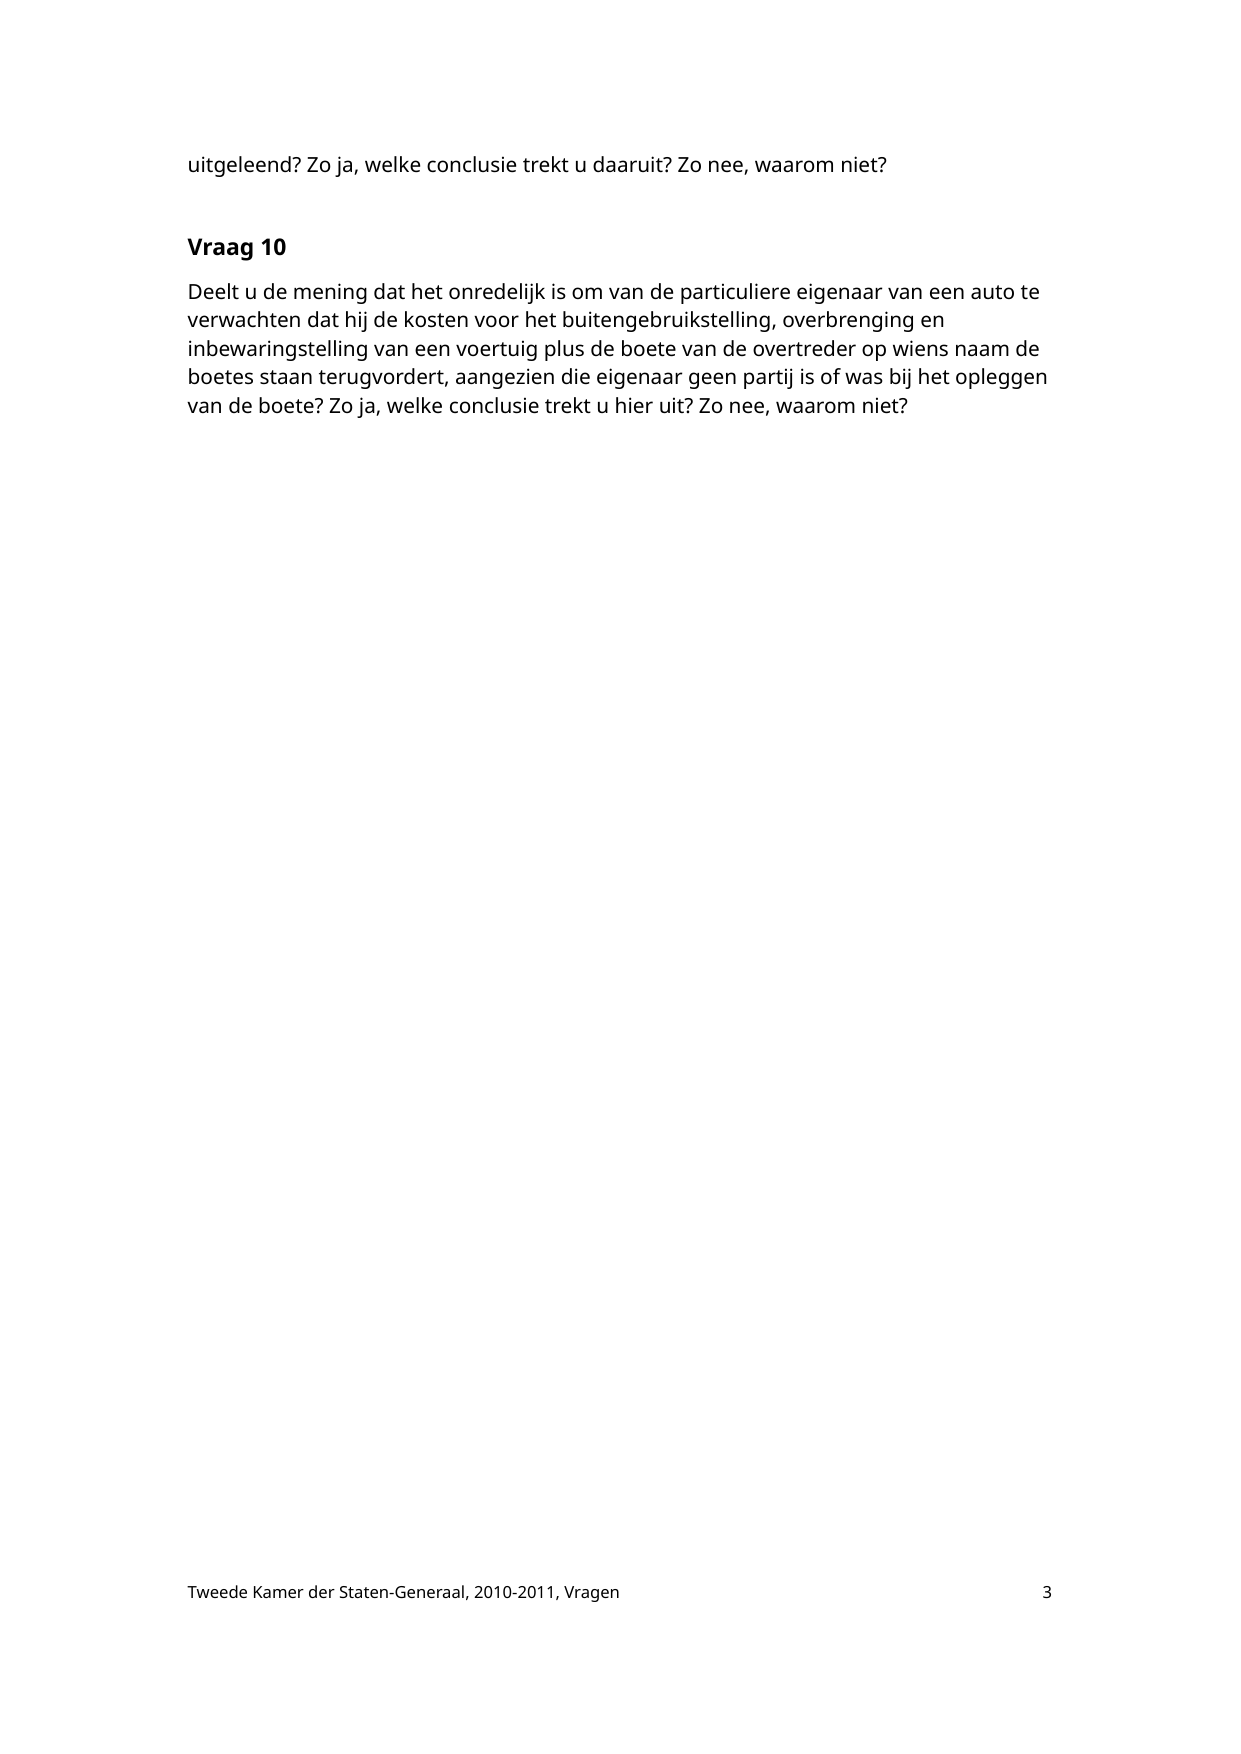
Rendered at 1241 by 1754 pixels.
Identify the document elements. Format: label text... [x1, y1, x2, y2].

text Deelt u de mening dat het onredelijk is om van de particuliere eigenaar van een auto te verwachten dat hij de kosten voor het buitengebruikstelling, overbrenging en inbewaringstelling van een voertuig plus de boete van de overtreder op wiens naam de boetes staan terugvordert, aangezien die eigenaar geen partij is of was bij het opleggen van de boete? Zo ja, welke conclusie trekt u hier uit? Zo nee, waarom niet? [187, 277, 1053, 419]
subtitle Vraag 10 [187, 231, 1053, 262]
text uitgeleend? Zo ja, welke conclusie trekt u daaruit? Zo nee, waarom niet? [187, 150, 1053, 178]
